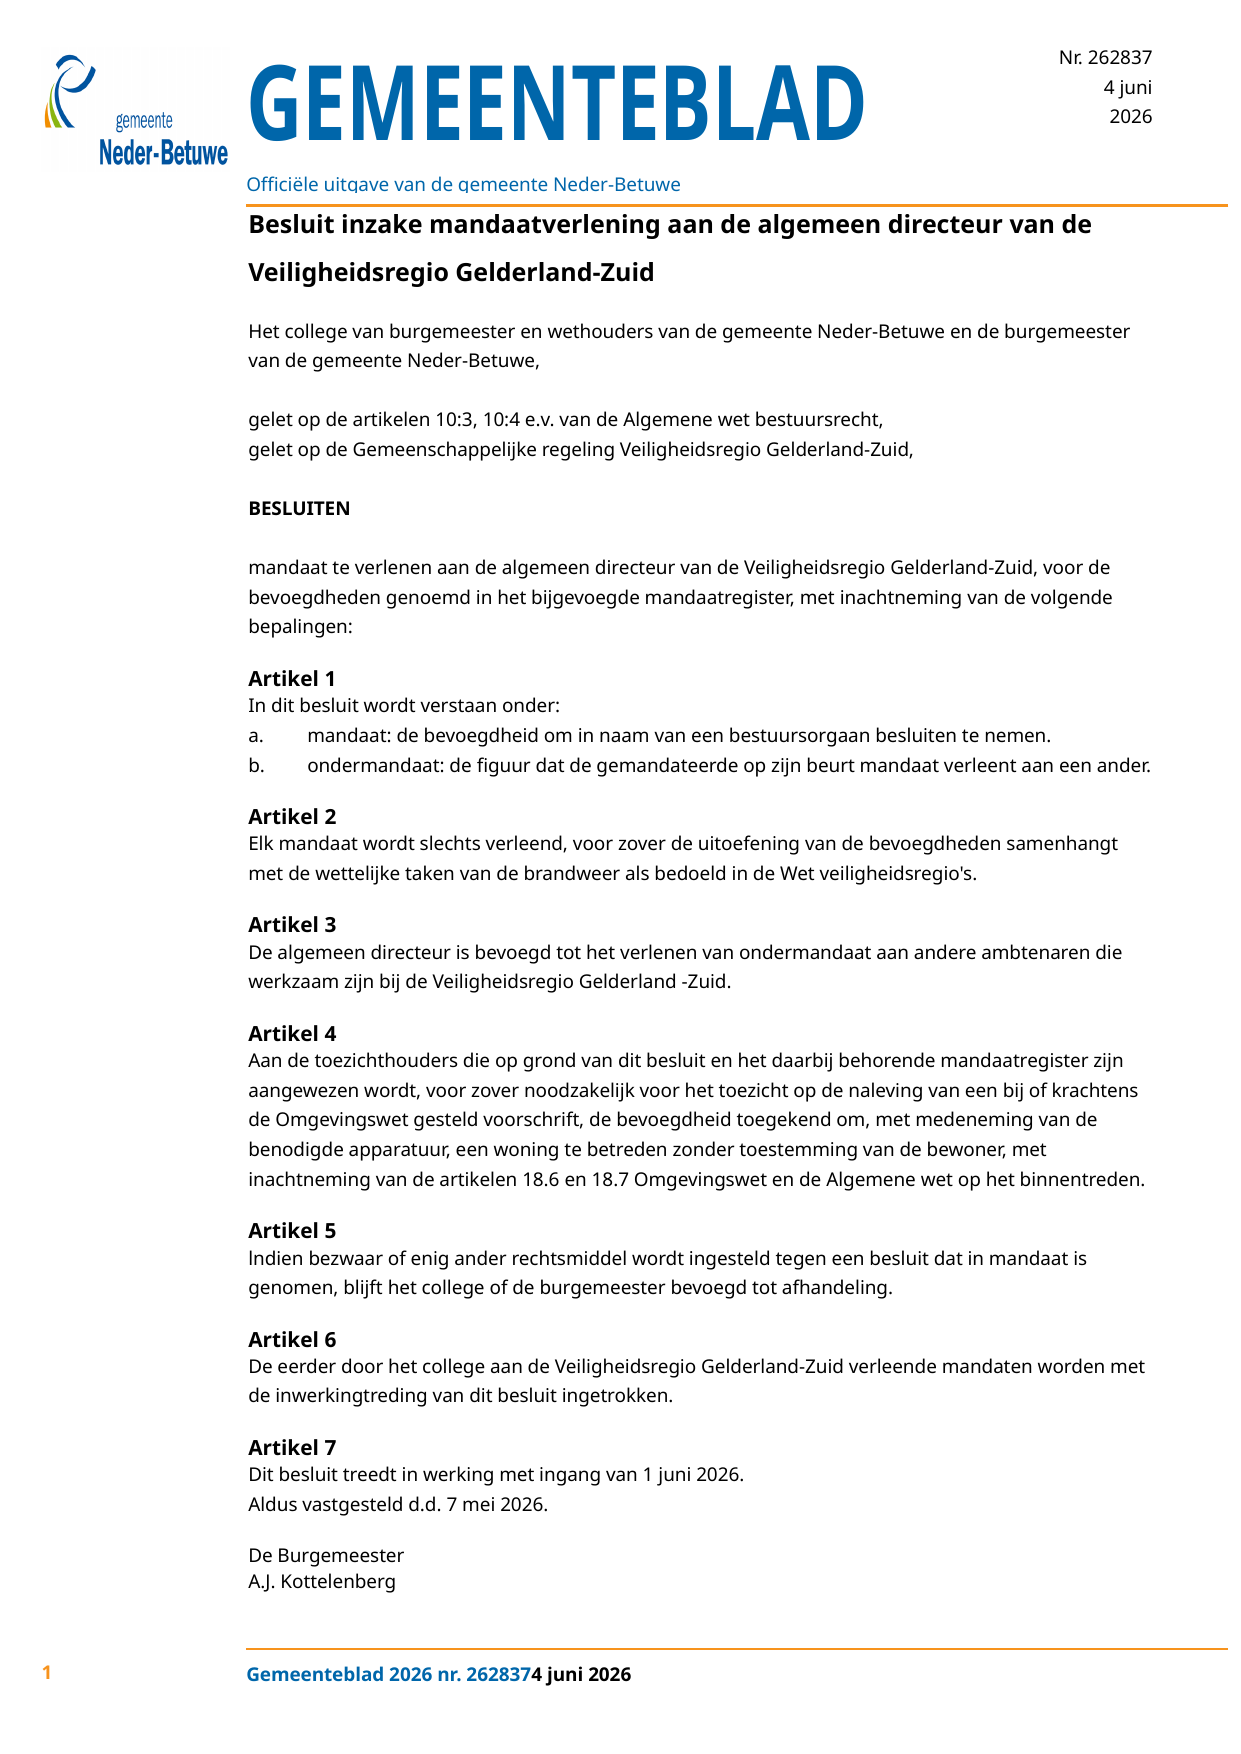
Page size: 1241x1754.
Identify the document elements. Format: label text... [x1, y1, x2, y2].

text Artikel 4 [248, 1019, 1152, 1047]
list ondermandaat: de figuur dat de gemandateerde op zijn beurt mandaat verleent aan een ander. [248, 752, 1152, 777]
text gelet op de Gemeenschappelijke regeling Veiligheidsregio Gelderland-Zuid, [248, 436, 1152, 462]
text gelet op de artikelen 10:3, 10:4 e.v. van de Algemene wet bestuursrecht, [248, 407, 1152, 432]
text BESLUITEN [248, 495, 1152, 521]
text mandaat te verlenen aan de algemeen directeur van de Veiligheidsregio Gelderland-Zuid, voor de bevoegdheden genoemd in het bijgevoegde mandaatregister, met inachtneming van de volgende bepalingen: [248, 554, 1152, 639]
picture [41, 47, 231, 172]
text Artikel 5 [248, 1216, 1152, 1245]
text Artikel 7 [248, 1433, 1152, 1462]
text Artikel 6 [248, 1325, 1152, 1353]
text De eerder door het college aan de Veiligheidsregio Gelderland-Zuid verleende mandaten worden met de inwerkingtreding van dit besluit ingetrokken. [248, 1353, 1152, 1408]
text Elk mandaat wordt slechts verleend, voor zover de uitoefening van de bevoegdheden samenhangt met de wettelijke taken van de brandweer als bedoeld in de Wet veiligheidsregio's. [248, 831, 1152, 886]
text De algemeen directeur is bevoegd tot het verlenen van ondermandaat aan andere ambtenaren die werkzaam zijn bij de Veiligheidsregio Gelderland -Zuid. [248, 939, 1152, 994]
text Artikel 3 [248, 911, 1152, 939]
text lndien bezwaar of enig ander rechtsmiddel wordt ingesteld tegen een besluit dat in mandaat is genomen, blijft het college of de burgemeester bevoegd tot afhandeling. [248, 1245, 1152, 1300]
text Besluit inzake mandaatverlening aan de algemeen directeur van de Veiligheidsregio Gelderland-Zuid [248, 207, 1152, 288]
text Artikel 1 [248, 664, 1152, 693]
text Het college van burgemeester en wethouders van de gemeente Neder-Betuwe en de burgemeester van de gemeente Neder-Betuwe, [248, 318, 1152, 373]
text Artikel 2 [248, 802, 1152, 831]
list mandaat: de bevoegdheid om in naam van een bestuursorgaan besluiten te nemen. [248, 722, 1152, 748]
text De Burgemeester [248, 1543, 1152, 1568]
text A.J. Kottelenberg [248, 1568, 1152, 1594]
text Aldus vastgesteld d.d. 7 mei 2026. [248, 1491, 1152, 1517]
text Dit besluit treedt in werking met ingang van 1 juni 2026. [248, 1462, 1152, 1487]
text Aan de toezichthouders die op grond van dit besluit en het daarbij behorende mandaatregister zijn aangewezen wordt, voor zover noodzakelijk voor het toezicht op de naleving van een bij of krachtens de Omgevingswet gesteld voorschrift, de bevoegdheid toegekend om, met medeneming van de benodigde apparatuur, een woning te betreden zonder toestemming van de bewoner, met inachtneming van de artikelen 18.6 en 18.7 Omgevingswet en de Algemene wet op het binnentreden. [248, 1047, 1152, 1192]
text In dit besluit wordt verstaan onder: [248, 693, 1152, 718]
